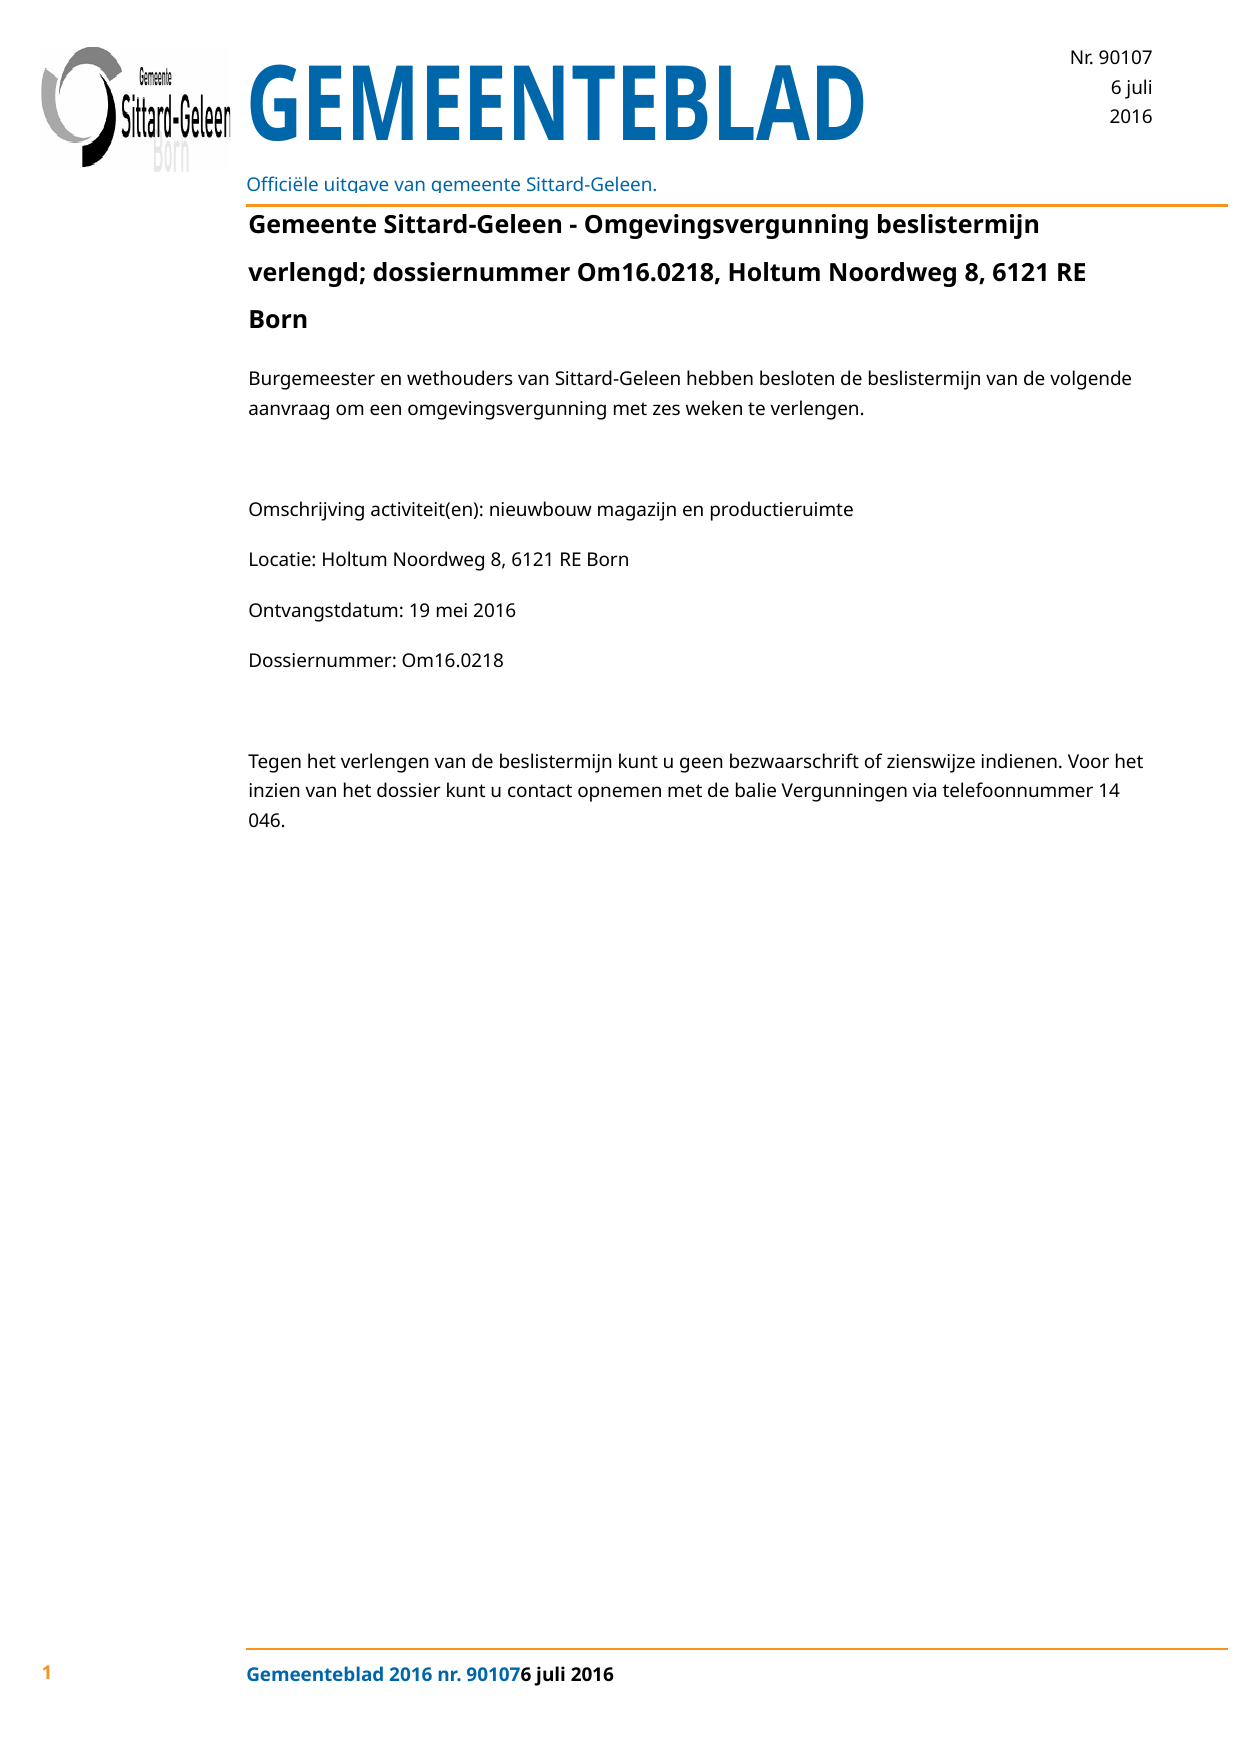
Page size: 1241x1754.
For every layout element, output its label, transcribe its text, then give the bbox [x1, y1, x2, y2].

picture [41, 47, 231, 172]
text Omschrijving activiteit(en): nieuwbouw magazijn en productieruimte [248, 496, 1152, 522]
text Dossiernummer: Om16.0218 [248, 647, 1152, 673]
text Burgemeester en wethouders van Sittard-Geleen hebben besloten de beslistermijn van de volgende aanvraag om een omgevingsvergunning met zes weken te verlengen. [248, 366, 1152, 421]
text Ontvangstdatum: 19 mei 2016 [248, 597, 1152, 622]
text Gemeente Sittard-Geleen - Omgevingsvergunning beslistermijn verlengd; dossiernummer Om16.0218, Holtum Noordweg 8, 6121 RE Born [248, 207, 1152, 336]
text Locatie: Holtum Noordweg 8, 6121 RE Born [248, 546, 1152, 572]
text Tegen het verlengen van de beslistermijn kunt u geen bezwaarschrift of zienswijze indienen. Voor het inzien van het dossier kunt u contact opnemen met de balie Vergunningen via telefoonnummer 14 046. [248, 748, 1152, 833]
